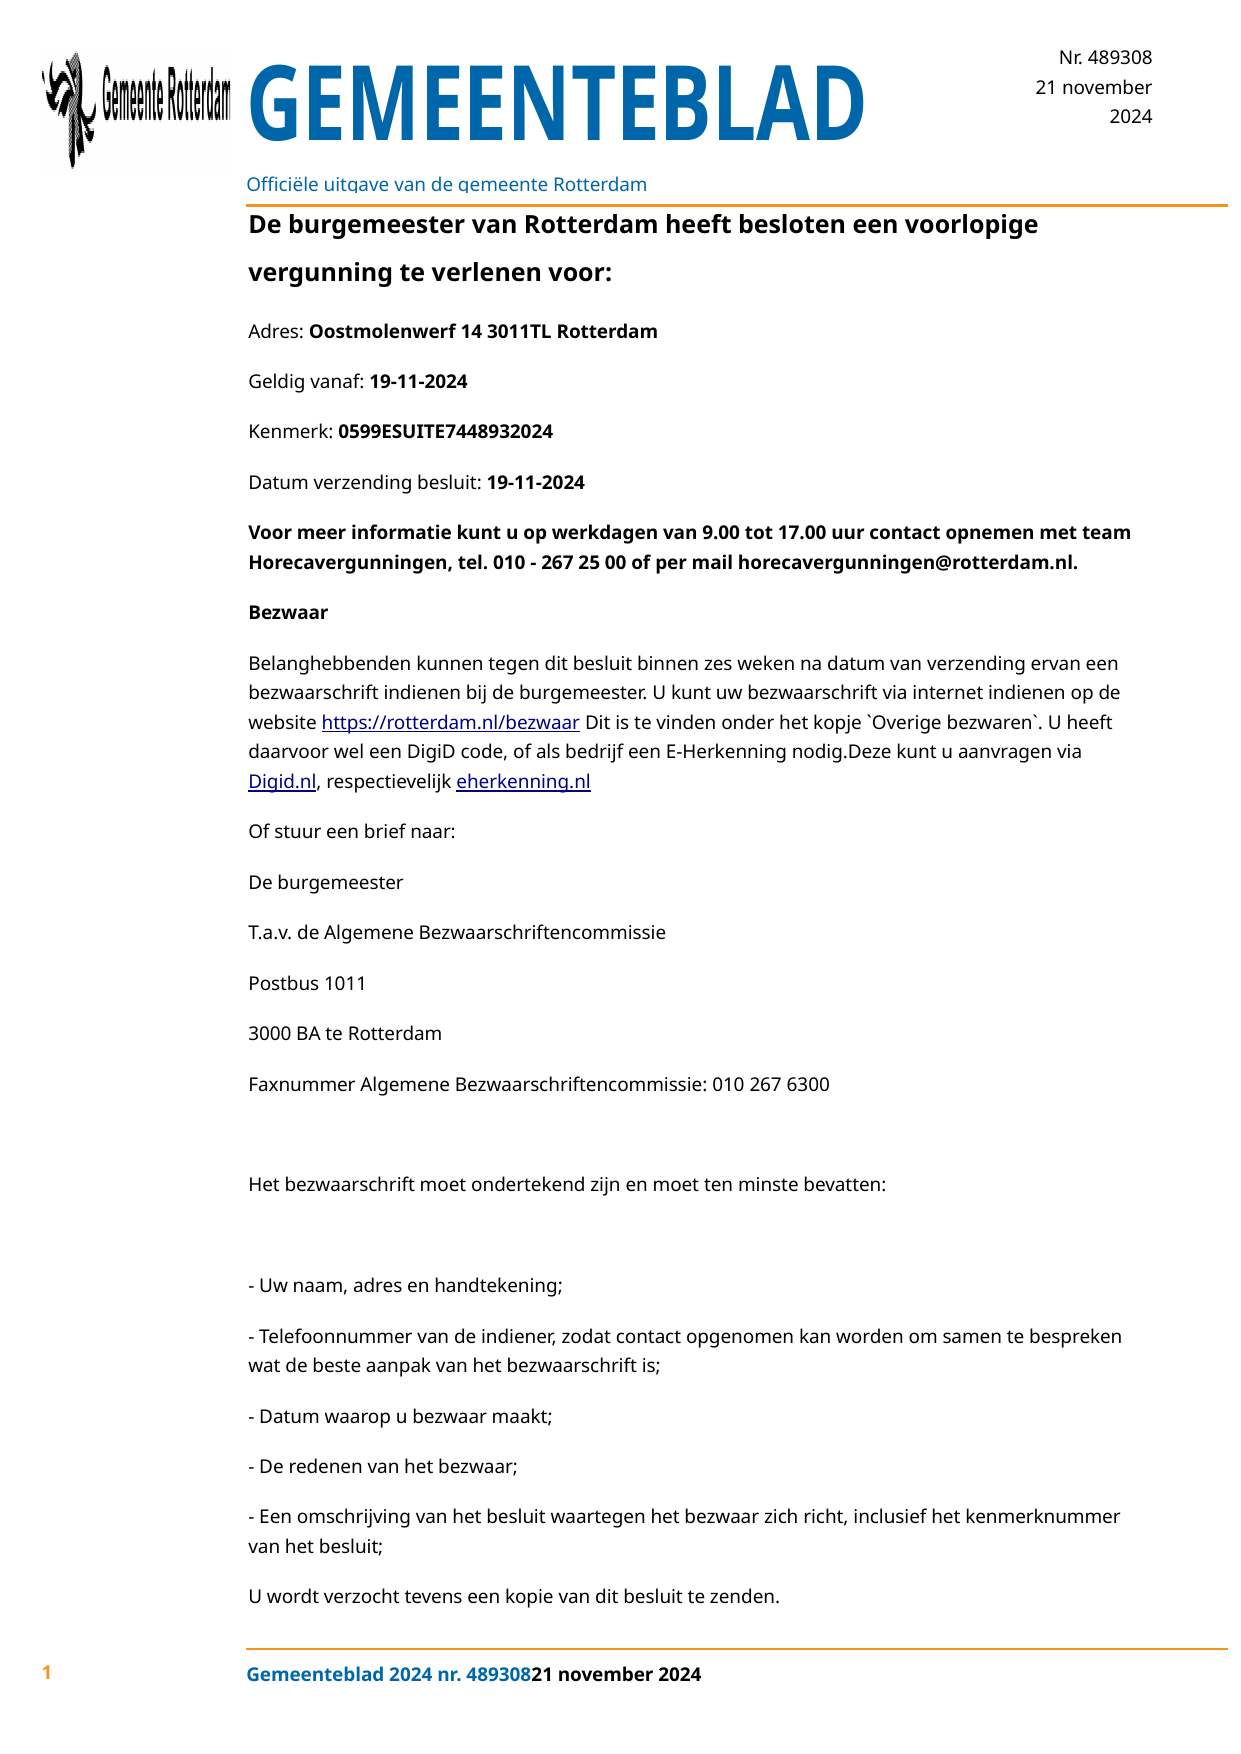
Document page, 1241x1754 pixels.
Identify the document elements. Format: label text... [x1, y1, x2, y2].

text Voor meer informatie kunt u op werkdagen van 9.00 tot 17.00 uur contact opnemen met team Horecavergunningen, tel. 010 - 267 25 00 of per mail horecavergunningen@rotterdam.nl. [248, 519, 1152, 575]
text - Een omschrijving van het besluit waartegen het bezwaar zich richt, inclusief het kenmerknummer van het besluit; [248, 1504, 1152, 1559]
text - Datum waarop u bezwaar maakt; [248, 1403, 1152, 1429]
text T.a.v. de Algemene Bezwaarschriftencommissie [248, 919, 1152, 945]
picture [41, 47, 231, 172]
text - Uw naam, adres en handtekening; [248, 1272, 1152, 1298]
text Faxnummer Algemene Bezwaarschriftencommissie: 010 267 6300 [248, 1071, 1152, 1097]
text Geldig vanaf: 19-11-2024 [248, 368, 1152, 394]
text Postbus 1011 [248, 970, 1152, 996]
text 3000 BA te Rotterdam [248, 1020, 1152, 1046]
text Datum verzending besluit: 19-11-2024 [248, 469, 1152, 495]
text Kenmerk: 0599ESUITE7448932024 [248, 419, 1152, 444]
text U wordt verzocht tevens een kopie van dit besluit te zenden. [248, 1584, 1152, 1609]
text De burgemeester [248, 869, 1152, 895]
text - De redenen van het bezwaar; [248, 1453, 1152, 1479]
text Belanghebbenden kunnen tegen dit besluit binnen zes weken na datum van verzending ervan een bezwaarschrift indienen bij de burgemeester. U kunt uw bezwaarschrift via internet indienen op de website https://rotterdam.nl/bezwaar Dit is te vinden onder het kopje `Overige bezwaren`. U heeft daarvoor wel een DigiD code, of als bedrijf een E-Herkenning nodig.Deze kunt u aanvragen via Digid.nl, respectievelijk eherkenning.nl [248, 650, 1152, 794]
text Bezwaar [248, 599, 1152, 625]
text Adres: Oostmolenwerf 14 3011TL Rotterdam [248, 318, 1152, 344]
text De burgemeester van Rotterdam heeft besloten een voorlopige vergunning te verlenen voor: [248, 207, 1152, 288]
text Of stuur een brief naar: [248, 819, 1152, 844]
text Het bezwaarschrift moet ondertekend zijn en moet ten minste bevatten: [248, 1172, 1152, 1197]
text - Telefoonnummer van de indiener, zodat contact opgenomen kan worden om samen te bespreken wat de beste aanpak van het bezwaarschrift is; [248, 1323, 1152, 1378]
